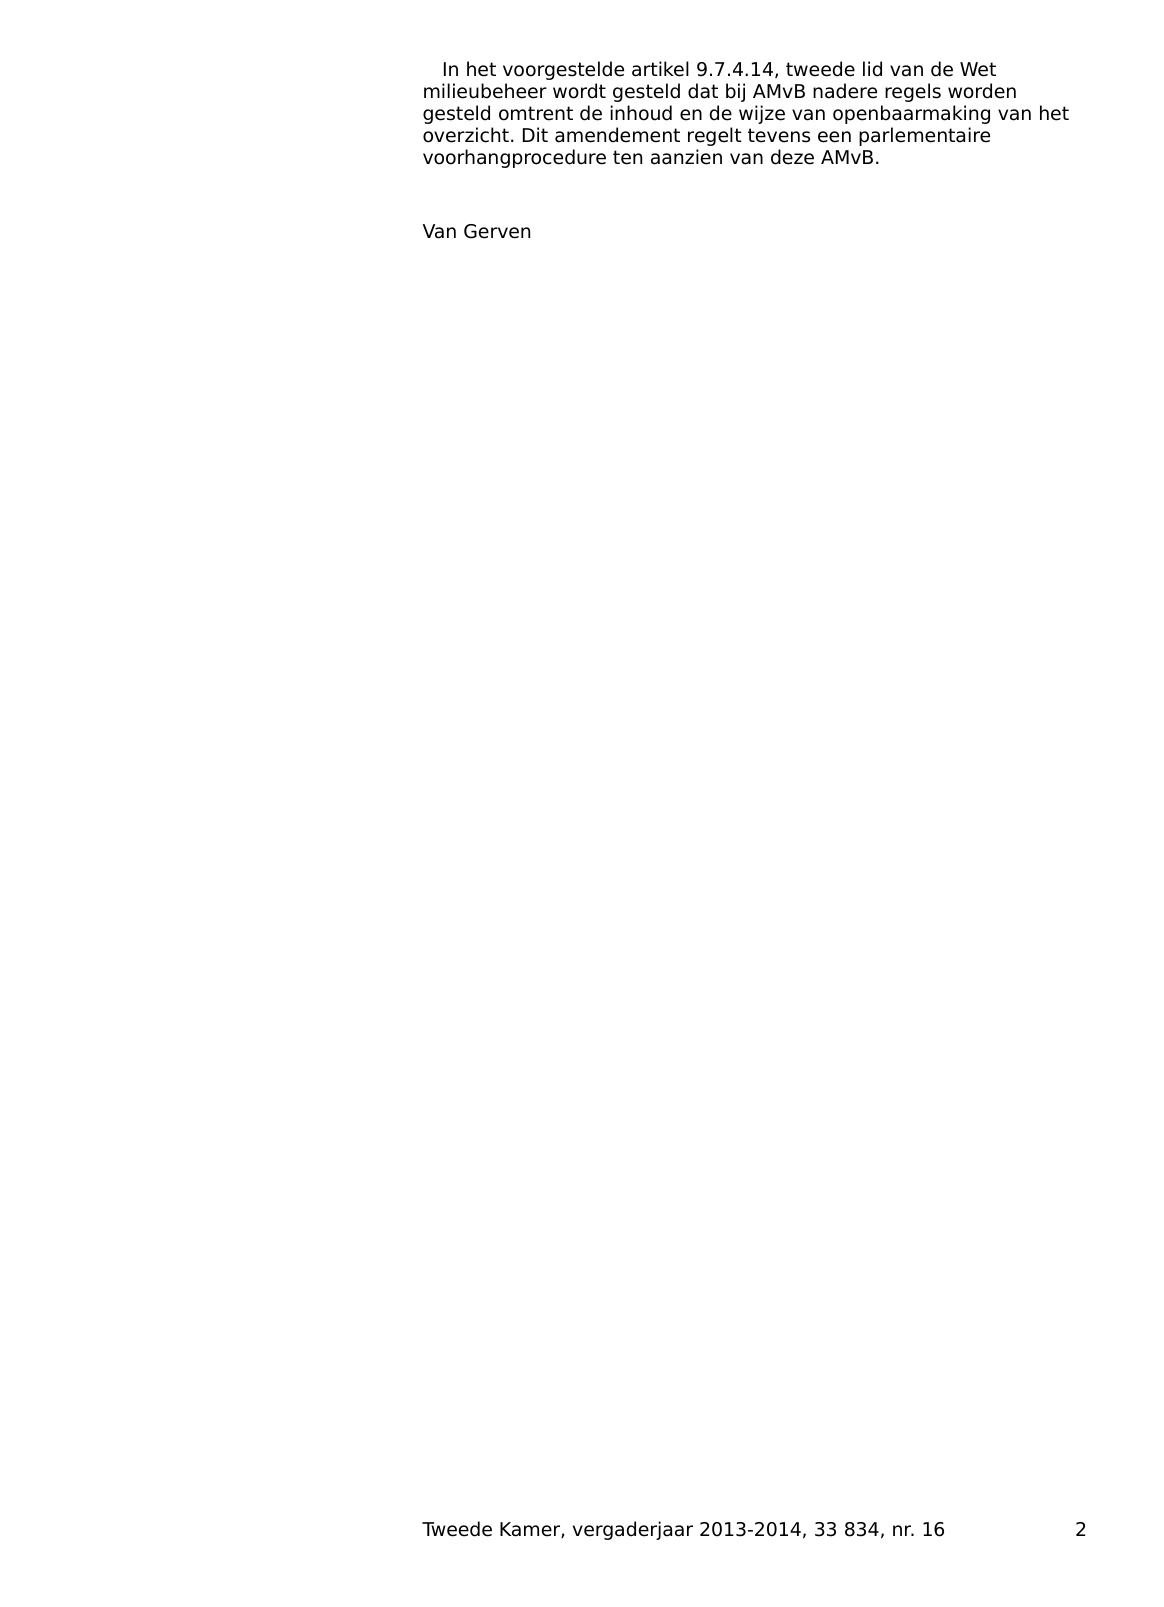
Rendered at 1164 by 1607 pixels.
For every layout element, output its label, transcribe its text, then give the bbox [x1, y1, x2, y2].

text In het voorgestelde artikel 9.7.4.14, tweede lid van de Wet milieubeheer wordt gesteld dat bij AMvB nadere regels worden gesteld omtrent de inhoud en de wijze van openbaarmaking van het overzicht. Dit amendement regelt tevens een parlementaire voorhangprocedure ten aanzien van deze AMvB. [422, 59, 1087, 169]
text Van Gerven [422, 199, 1087, 243]
